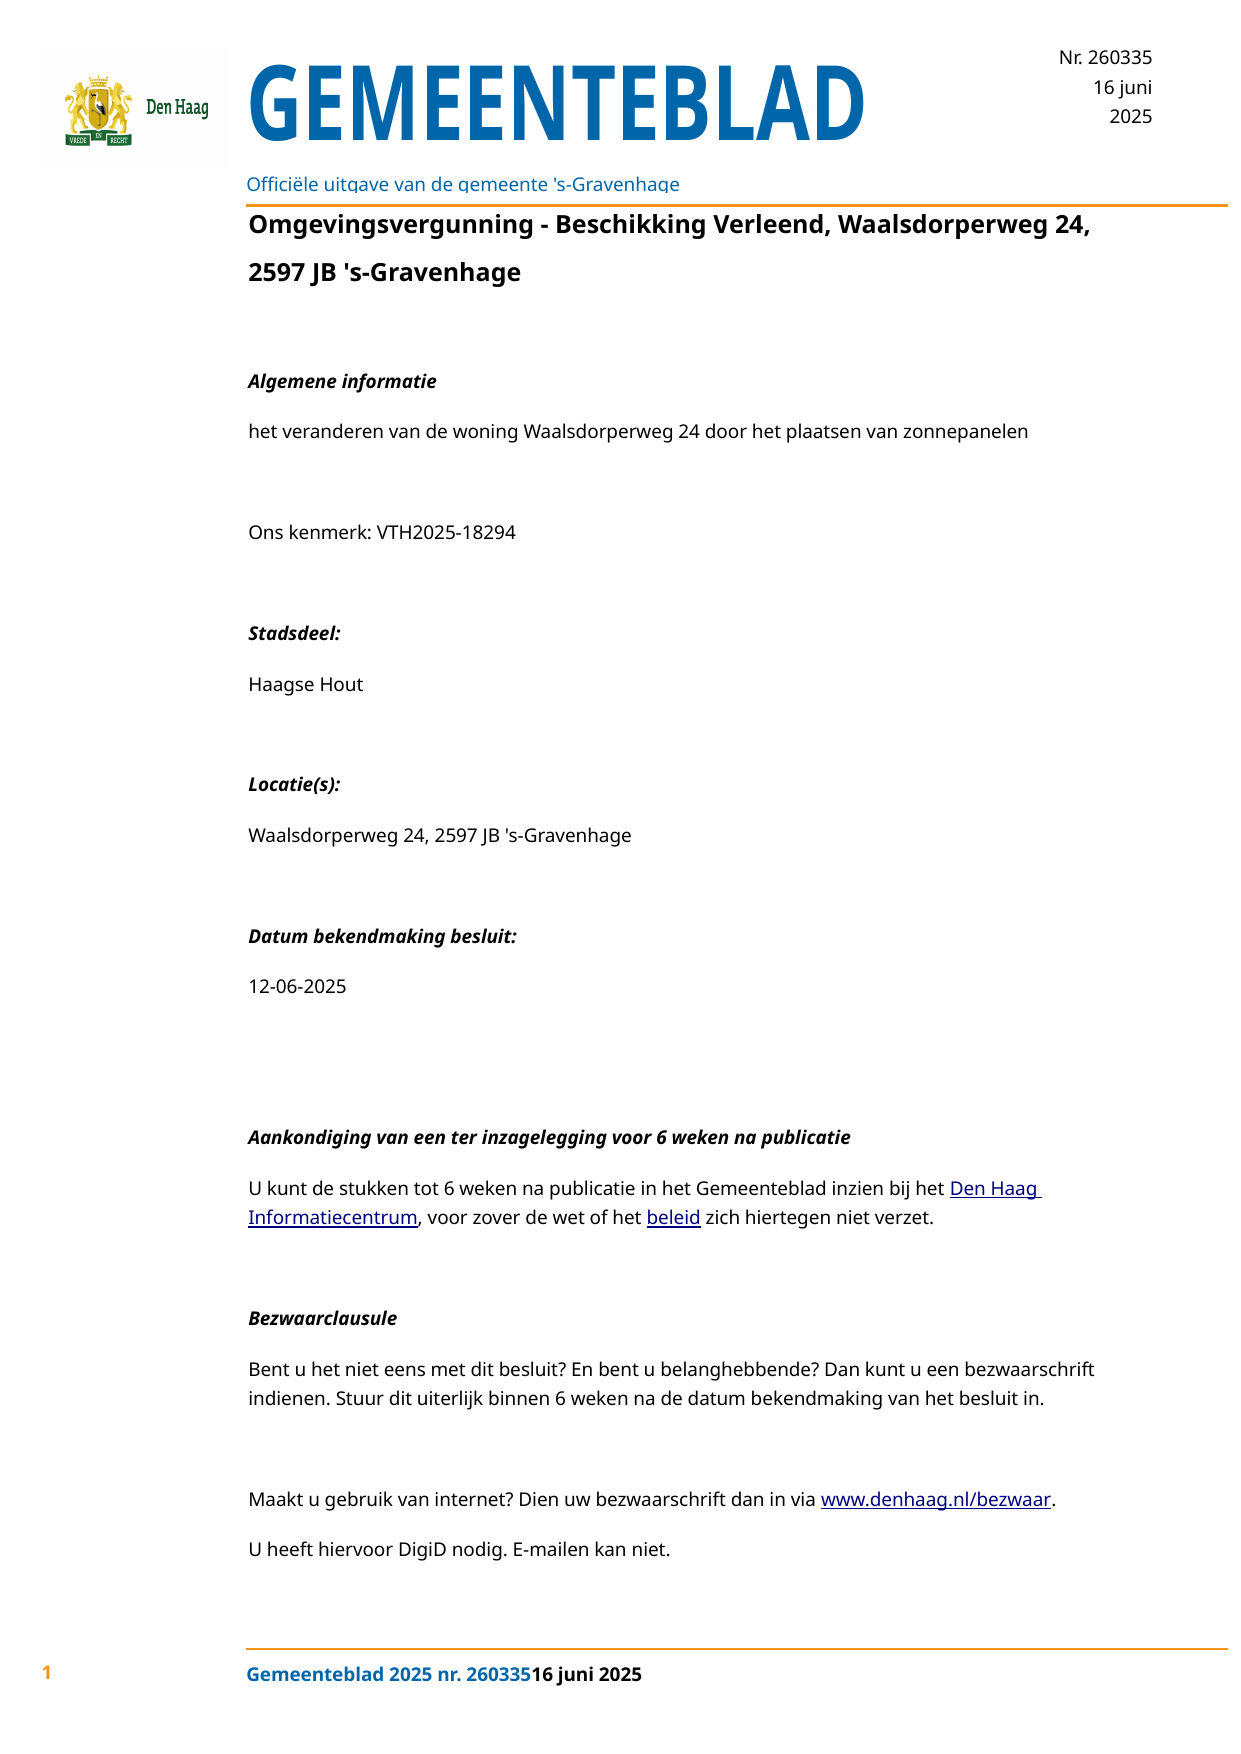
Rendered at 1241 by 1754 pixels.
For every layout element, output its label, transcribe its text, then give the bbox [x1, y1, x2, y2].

text het veranderen van de woning Waalsdorperweg 24 door het plaatsen van zonnepanelen [248, 419, 1152, 444]
text Bezwaarclausule [248, 1305, 1152, 1331]
text Waalsdorperweg 24, 2597 JB 's-Gravenhage [248, 822, 1152, 848]
text Maakt u gebruik van internet? Dien uw bezwaarschrift dan in via www.denhaag.nl/bezwaar. [248, 1486, 1152, 1512]
picture [41, 47, 231, 172]
text Stadsdeel: [248, 620, 1152, 646]
text 12-06-2025 [248, 973, 1152, 999]
text Datum bekendmaking besluit: [248, 923, 1152, 949]
text Omgevingsvergunning - Beschikking Verleend, Waalsdorperweg 24, 2597 JB 's-Gravenhage [248, 207, 1152, 288]
text Bent u het niet eens met dit besluit? En bent u belanghebbende? Dan kunt u een bezwaarschrift indienen. Stuur dit uiterlijk binnen 6 weken na de datum bekendmaking van het besluit in. [248, 1356, 1152, 1411]
text Ons kenmerk: VTH2025-18294 [248, 519, 1152, 545]
text Locatie(s): [248, 772, 1152, 797]
text U heeft hiervoor DigiD nodig. E-mailen kan niet. [248, 1537, 1152, 1562]
text U kunt de stukken tot 6 weken na publicatie in het Gemeenteblad inzien bij het Den Haag Informatiecentrum, voor zover de wet of het beleid zich hiertegen niet verzet. [248, 1175, 1152, 1230]
text Algemene informatie [248, 368, 1152, 394]
text Aankondiging van een ter inzagelegging voor 6 weken na publicatie [248, 1124, 1152, 1150]
text Haagse Hout [248, 671, 1152, 697]
